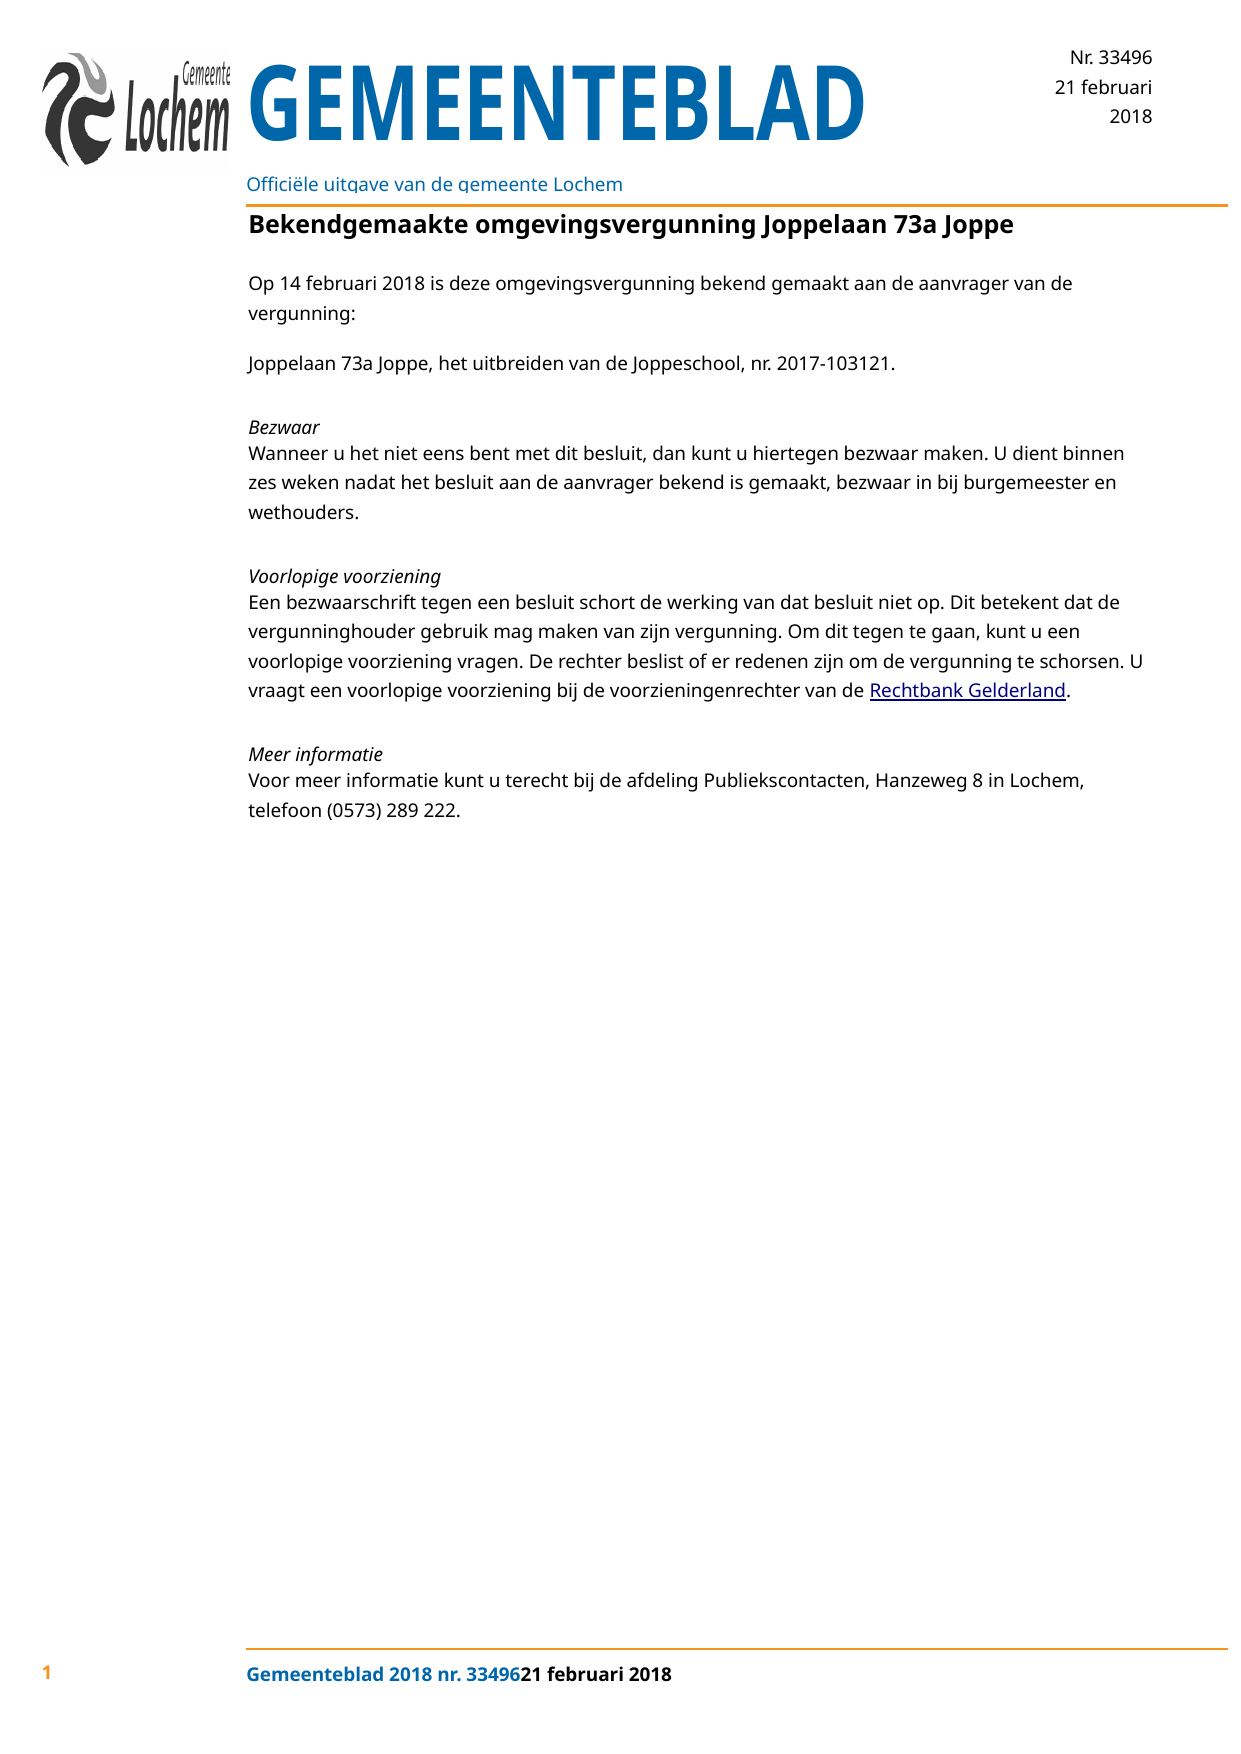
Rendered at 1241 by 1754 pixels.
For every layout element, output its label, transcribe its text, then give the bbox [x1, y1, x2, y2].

text Bekendgemaakte omgevingsvergunning Joppelaan 73a Joppe [248, 207, 1152, 241]
text Voorlopige voorziening [248, 563, 1152, 589]
text Joppelaan 73a Joppe, het uitbreiden van de Joppeschool, nr. 2017-103121. [248, 350, 1152, 376]
text Op 14 februari 2018 is deze omgevingsvergunning bekend gemaakt aan de aanvrager van de vergunning: [248, 270, 1152, 326]
text Voor meer informatie kunt u terecht bij de afdeling Publiekscontacten, Hanzeweg 8 in Lochem, telefoon (0573) 289 222. [248, 767, 1152, 823]
text Wanneer u het niet eens bent met dit besluit, dan kunt u hiertegen bezwaar maken. U dient binnen zes weken nadat het besluit aan de aanvrager bekend is gemaakt, bezwaar in bij burgemeester en wethouders. [248, 440, 1152, 525]
text Bezwaar [248, 414, 1152, 440]
text Meer informatie [248, 742, 1152, 767]
picture [41, 47, 231, 172]
text Een bezwaarschrift tegen een besluit schort de werking van dat besluit niet op. Dit betekent dat de vergunninghouder gebruik mag maken van zijn vergunning. Om dit tegen te gaan, kunt u een voorlopige voorziening vragen. De rechter beslist of er redenen zijn om de vergunning te schorsen. U vraagt een voorlopige voorziening bij de voorzieningenrechter van de Rechtbank Gelderland. [248, 589, 1152, 703]
